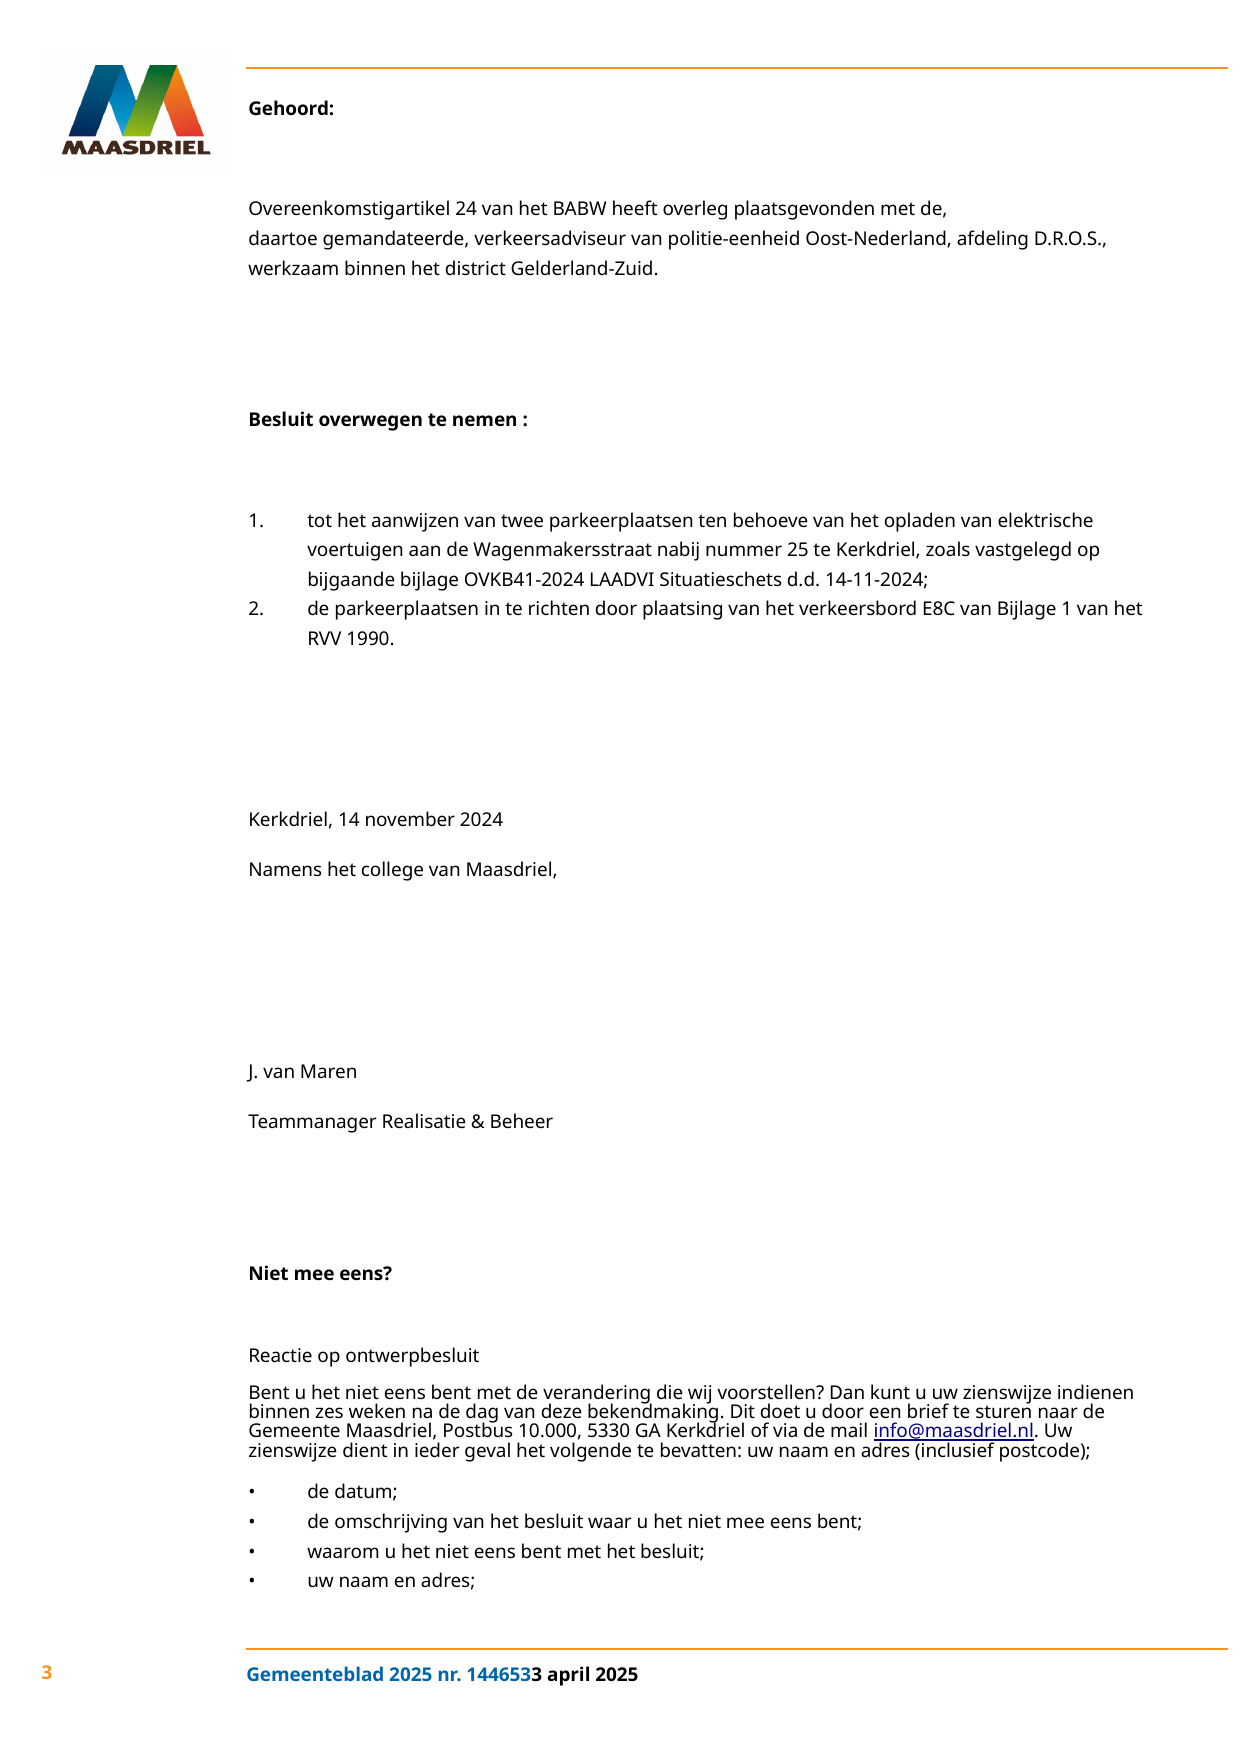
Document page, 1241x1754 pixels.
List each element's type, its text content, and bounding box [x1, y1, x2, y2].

text Gehoord: [248, 95, 1152, 121]
list uw naam en adres; [248, 1567, 1152, 1593]
list waarom u het niet eens bent met het besluit; [248, 1538, 1152, 1564]
text Teammanager Realisatie & Beheer [248, 1108, 1152, 1134]
list de omschrijving van het besluit waar u het niet mee eens bent; [248, 1508, 1152, 1534]
list de parkeerplaatsen in te richten door plaatsing van het verkeersbord E8C van Bijlage 1 van het RVV 1990. [248, 596, 1152, 651]
text Kerkdriel, 14 november 2024 [248, 806, 1152, 832]
text Besluit overwegen te nemen : [248, 406, 1152, 432]
text Niet mee eens? [248, 1260, 1152, 1286]
list tot het aanwijzen van twee parkeerplaatsen ten behoeve van het opladen van elektrische voertuigen aan de Wagenmakersstraat nabij nummer 25 te Kerkdriel, zoals vastgelegd op bijgaande bijlage OVKB41-2024 LAADVI Situatieschets d.d. 14-11-2024; [248, 507, 1152, 592]
text Reactie op ontwerpbesluit [248, 1347, 1152, 1366]
text J. van Maren [248, 1058, 1152, 1084]
text Namens het college van Maasdriel, [248, 856, 1152, 882]
list de datum; [248, 1479, 1152, 1504]
text Overeenkomstigartikel 24 van het BABW heeft overleg plaatsgevonden met de, daartoe gemandateerde, verkeersadviseur van politie-eenheid Oost-Nederland, afdeling D.R.O.S., werkzaam binnen het district Gelderland-Zuid. [248, 196, 1152, 281]
text Bent u het niet eens bent met de verandering die wij voorstellen? Dan kunt u uw zienswijze indienen binnen zes weken na de dag van deze bekendmaking. Dit doet u door een brief te sturen naar de Gemeente Maasdriel, Postbus 10.000, 5330 GA Kerkdriel of via de mail info@maasdriel.nl. Uw zienswijze dient in ieder geval het volgende te bevatten: uw naam en adres (inclusief postcode); [248, 1384, 1152, 1461]
picture [41, 47, 231, 172]
